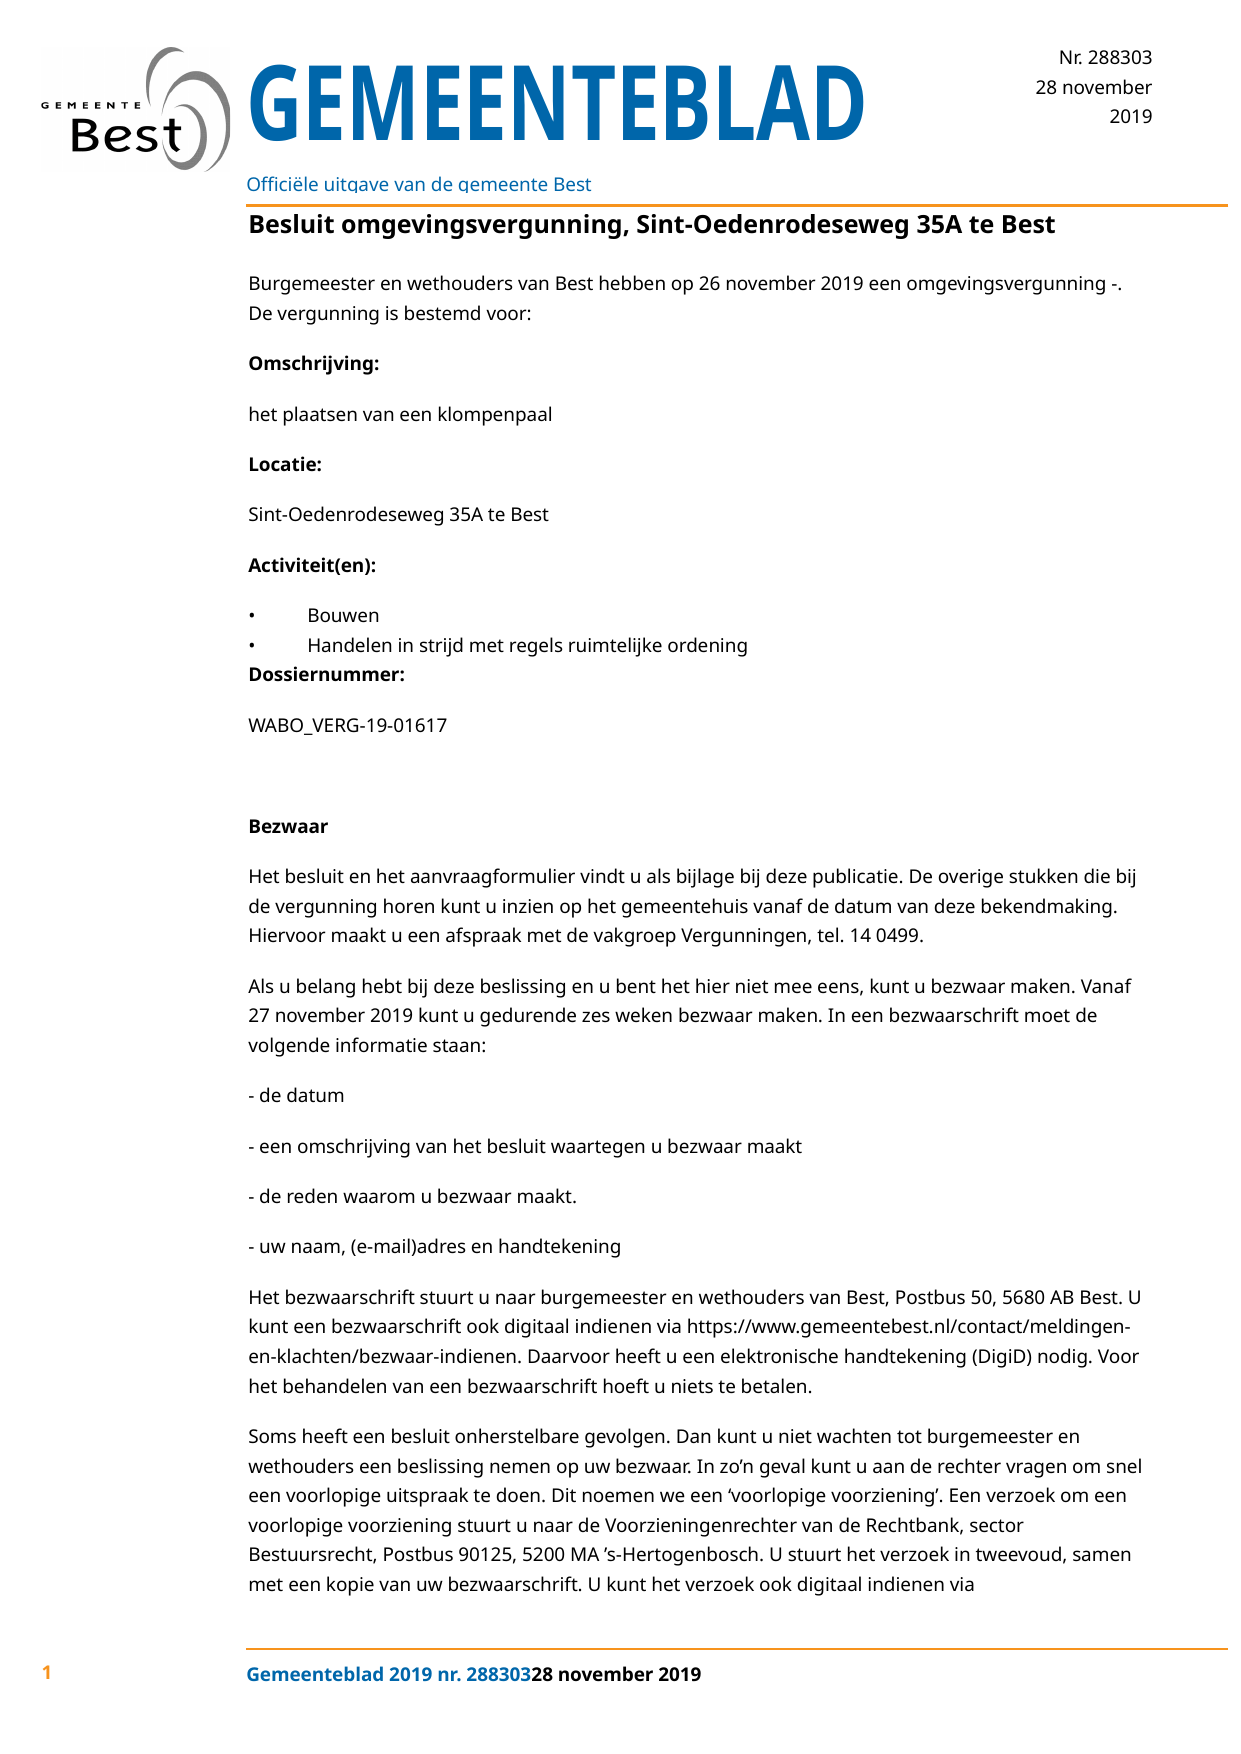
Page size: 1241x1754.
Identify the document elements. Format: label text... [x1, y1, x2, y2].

text - een omschrijving van het besluit waartegen u bezwaar maakt [248, 1133, 1152, 1158]
list Bouwen [248, 602, 1152, 628]
list Handelen in strijd met regels ruimtelijke ordening [248, 632, 1152, 658]
text Bezwaar [248, 813, 1152, 838]
text Besluit omgevingsvergunning, Sint-Oedenrodeseweg 35A te Best [248, 207, 1152, 241]
text - de reden waarom u bezwaar maakt. [248, 1183, 1152, 1209]
text Dossiernummer: [248, 662, 1152, 687]
text Omschrijving: [248, 350, 1152, 376]
text Sint-Oedenrodeseweg 35A te Best [248, 502, 1152, 527]
picture [41, 47, 231, 172]
text Het bezwaarschrift stuurt u naar burgemeester en wethouders van Best, Postbus 50, 5680 AB Best. U kunt een bezwaarschrift ook digitaal indienen via https://www.gemeentebest.nl/contact/meldingen-en-klachten/bezwaar-indienen. Daarvoor heeft u een elektronische handtekening (DigiD) nodig. Voor het behandelen van een bezwaarschrift hoeft u niets te betalen. [248, 1284, 1152, 1398]
text Burgemeester en wethouders van Best hebben op 26 november 2019 een omgevingsvergunning -. De vergunning is bestemd voor: [248, 270, 1152, 326]
text Locatie: [248, 451, 1152, 477]
text Als u belang hebt bij deze beslissing en u bent het hier niet mee eens, kunt u bezwaar maken. Vanaf 27 november 2019 kunt u gedurende zes weken bezwaar maken. In een bezwaarschrift moet de volgende informatie staan: [248, 973, 1152, 1058]
text - uw naam, (e-mail)adres en handtekening [248, 1234, 1152, 1259]
text Activiteit(en): [248, 552, 1152, 578]
text Het besluit en het aanvraagformulier vindt u als bijlage bij deze publicatie. De overige stukken die bij de vergunning horen kunt u inzien op het gemeentehuis vanaf de datum van deze bekendmaking. Hiervoor maakt u een afspraak met de vakgroep Vergunningen, tel. 14 0499. [248, 863, 1152, 948]
text - de datum [248, 1082, 1152, 1108]
text het plaatsen van een klompenpaal [248, 401, 1152, 426]
text WABO_VERG-19-01617 [248, 712, 1152, 738]
text Soms heeft een besluit onherstelbare gevolgen. Dan kunt u niet wachten tot burgemeester en wethouders een beslissing nemen op uw bezwaar. In zo’n geval kunt u aan de rechter vragen om snel een voorlopige uitspraak te doen. Dit noemen we een ‘voorlopige voorziening’. Een verzoek om een voorlopige voorziening stuurt u naar de Voorzieningenrechter van de Rechtbank, sector Bestuursrecht, Postbus 90125, 5200 MA ’s-Hertogenbosch. U stuurt het verzoek in tweevoud, samen met een kopie van uw bezwaarschrift. U kunt het verzoek ook digitaal indienen via [248, 1423, 1152, 1597]
